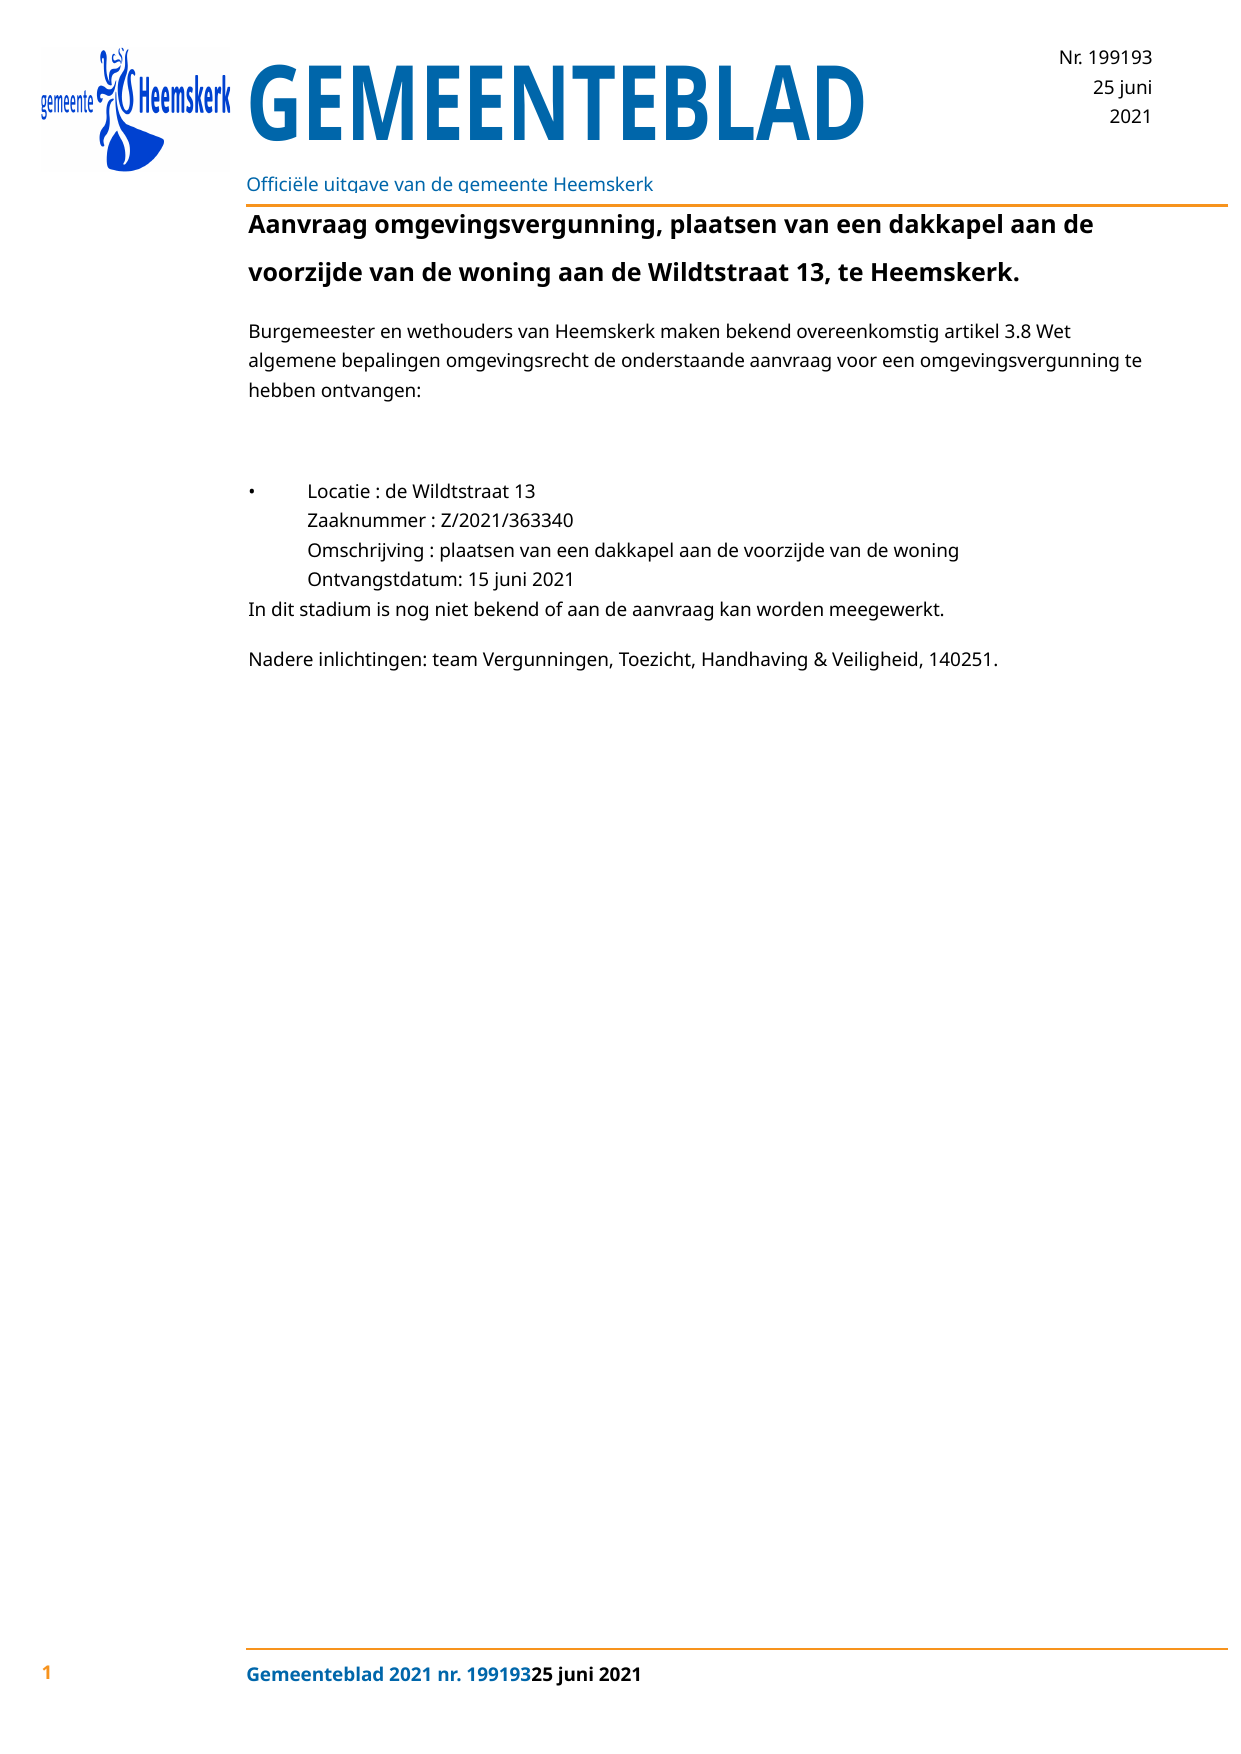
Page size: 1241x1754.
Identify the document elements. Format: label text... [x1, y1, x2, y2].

text In dit stadium is nog niet bekend of aan de aanvraag kan worden meegewerkt. [248, 596, 1152, 622]
text Aanvraag omgevingsvergunning, plaatsen van een dakkapel aan de voorzijde van de woning aan de Wildtstraat 13, te Heemskerk. [248, 207, 1152, 288]
text Burgemeester en wethouders van Heemskerk maken bekend overeenkomstig artikel 3.8 Wet algemene bepalingen omgevingsrecht de onderstaande aanvraag voor een omgevingsvergunning te hebben ontvangen: [248, 318, 1152, 403]
picture [41, 47, 231, 172]
list Locatie : de Wildtstraat 13 [248, 478, 1152, 504]
list Omschrijving : plaatsen van een dakkapel aan de voorzijde van de woning [248, 537, 1152, 563]
list Ontvangstdatum: 15 juni 2021 [248, 567, 1152, 592]
list Zaaknummer : Z/2021/363340 [248, 507, 1152, 533]
text Nadere inlichtingen: team Vergunningen, Toezicht, Handhaving & Veiligheid, 140251. [248, 647, 1152, 672]
